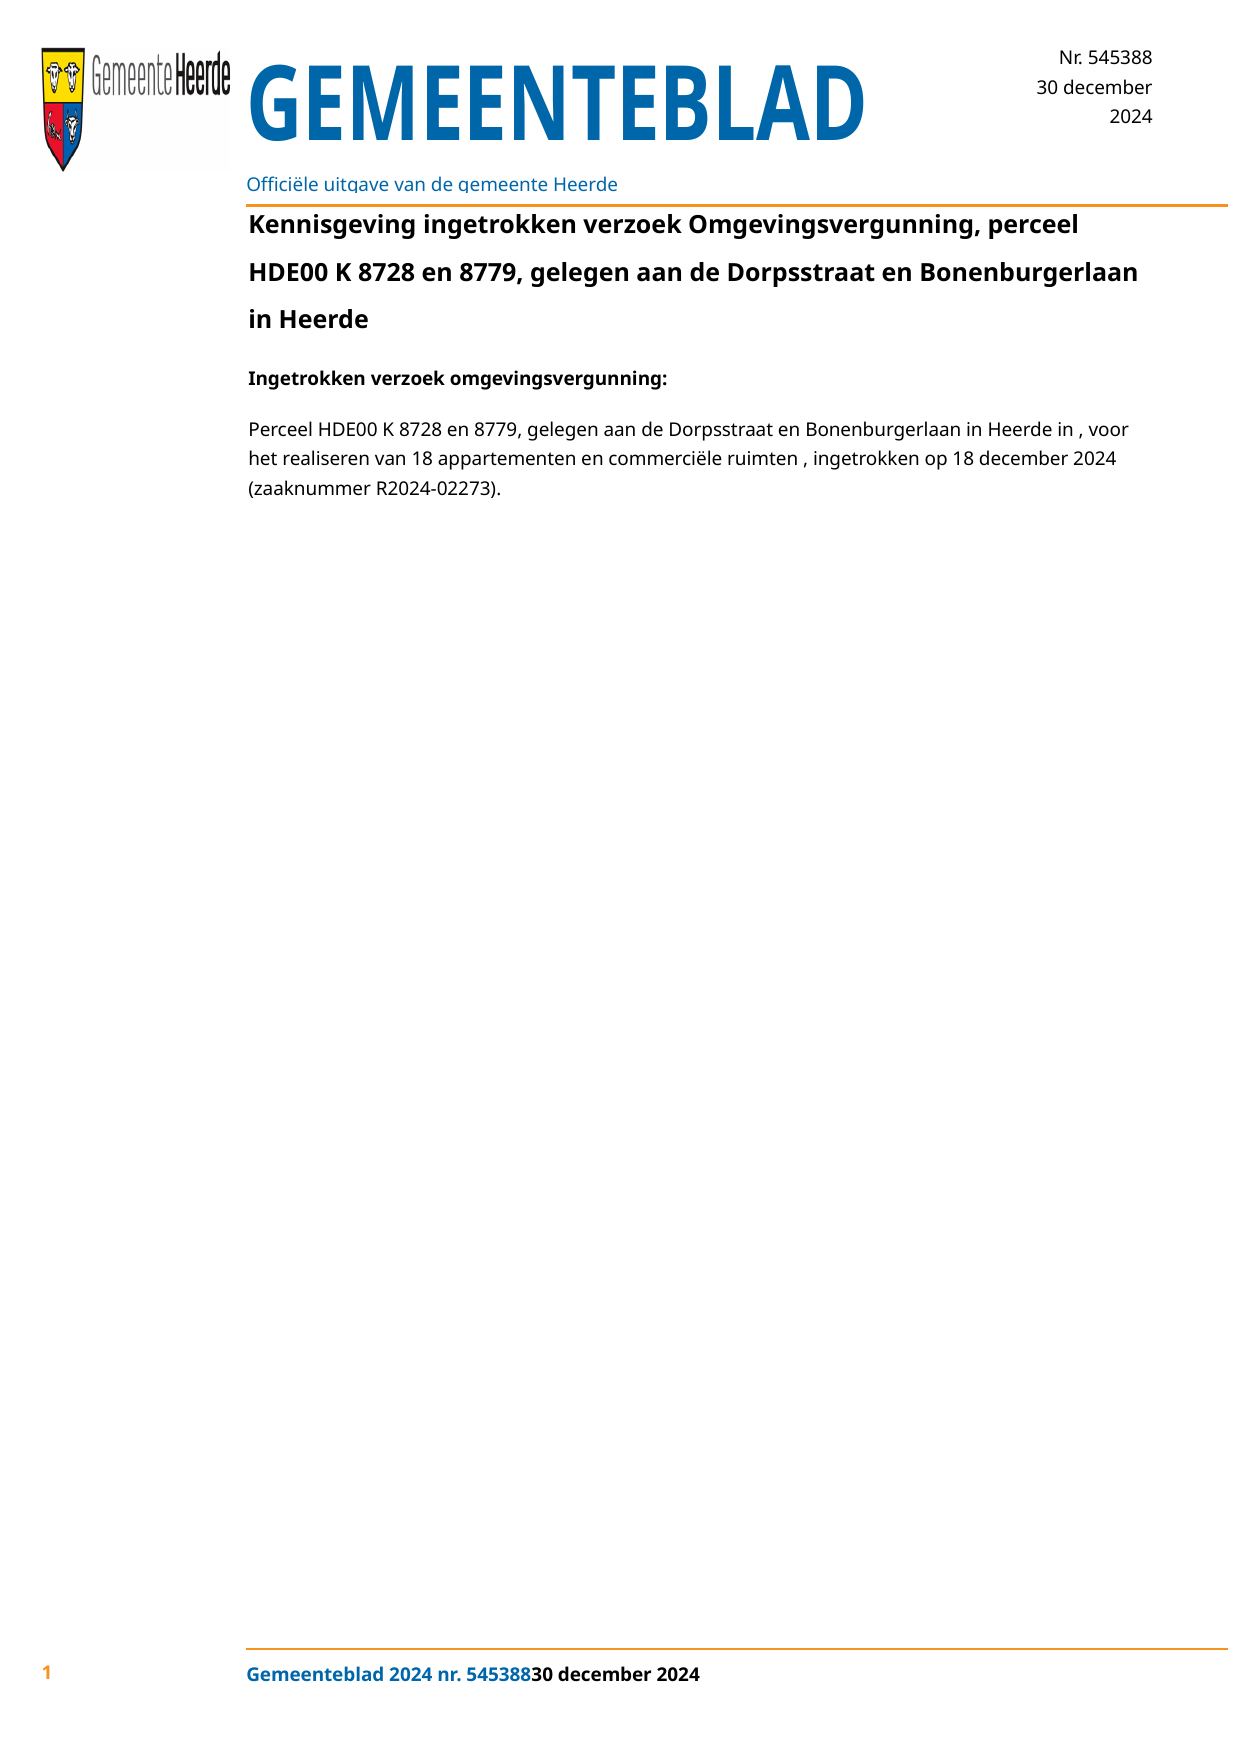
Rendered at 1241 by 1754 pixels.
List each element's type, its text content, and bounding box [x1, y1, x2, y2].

text Kennisgeving ingetrokken verzoek Omgevingsvergunning, perceel HDE00 K 8728 en 8779, gelegen aan de Dorpsstraat en Bonenburgerlaan in Heerde [248, 207, 1152, 336]
text Ingetrokken verzoek omgevingsvergunning: [248, 366, 1152, 391]
text Perceel HDE00 K 8728 en 8779, gelegen aan de Dorpsstraat en Bonenburgerlaan in Heerde in , voor het realiseren van 18 appartementen en commerciële ruimten , ingetrokken op 18 december 2024 (zaaknummer R2024-02273). [248, 416, 1152, 501]
picture [41, 47, 231, 172]
